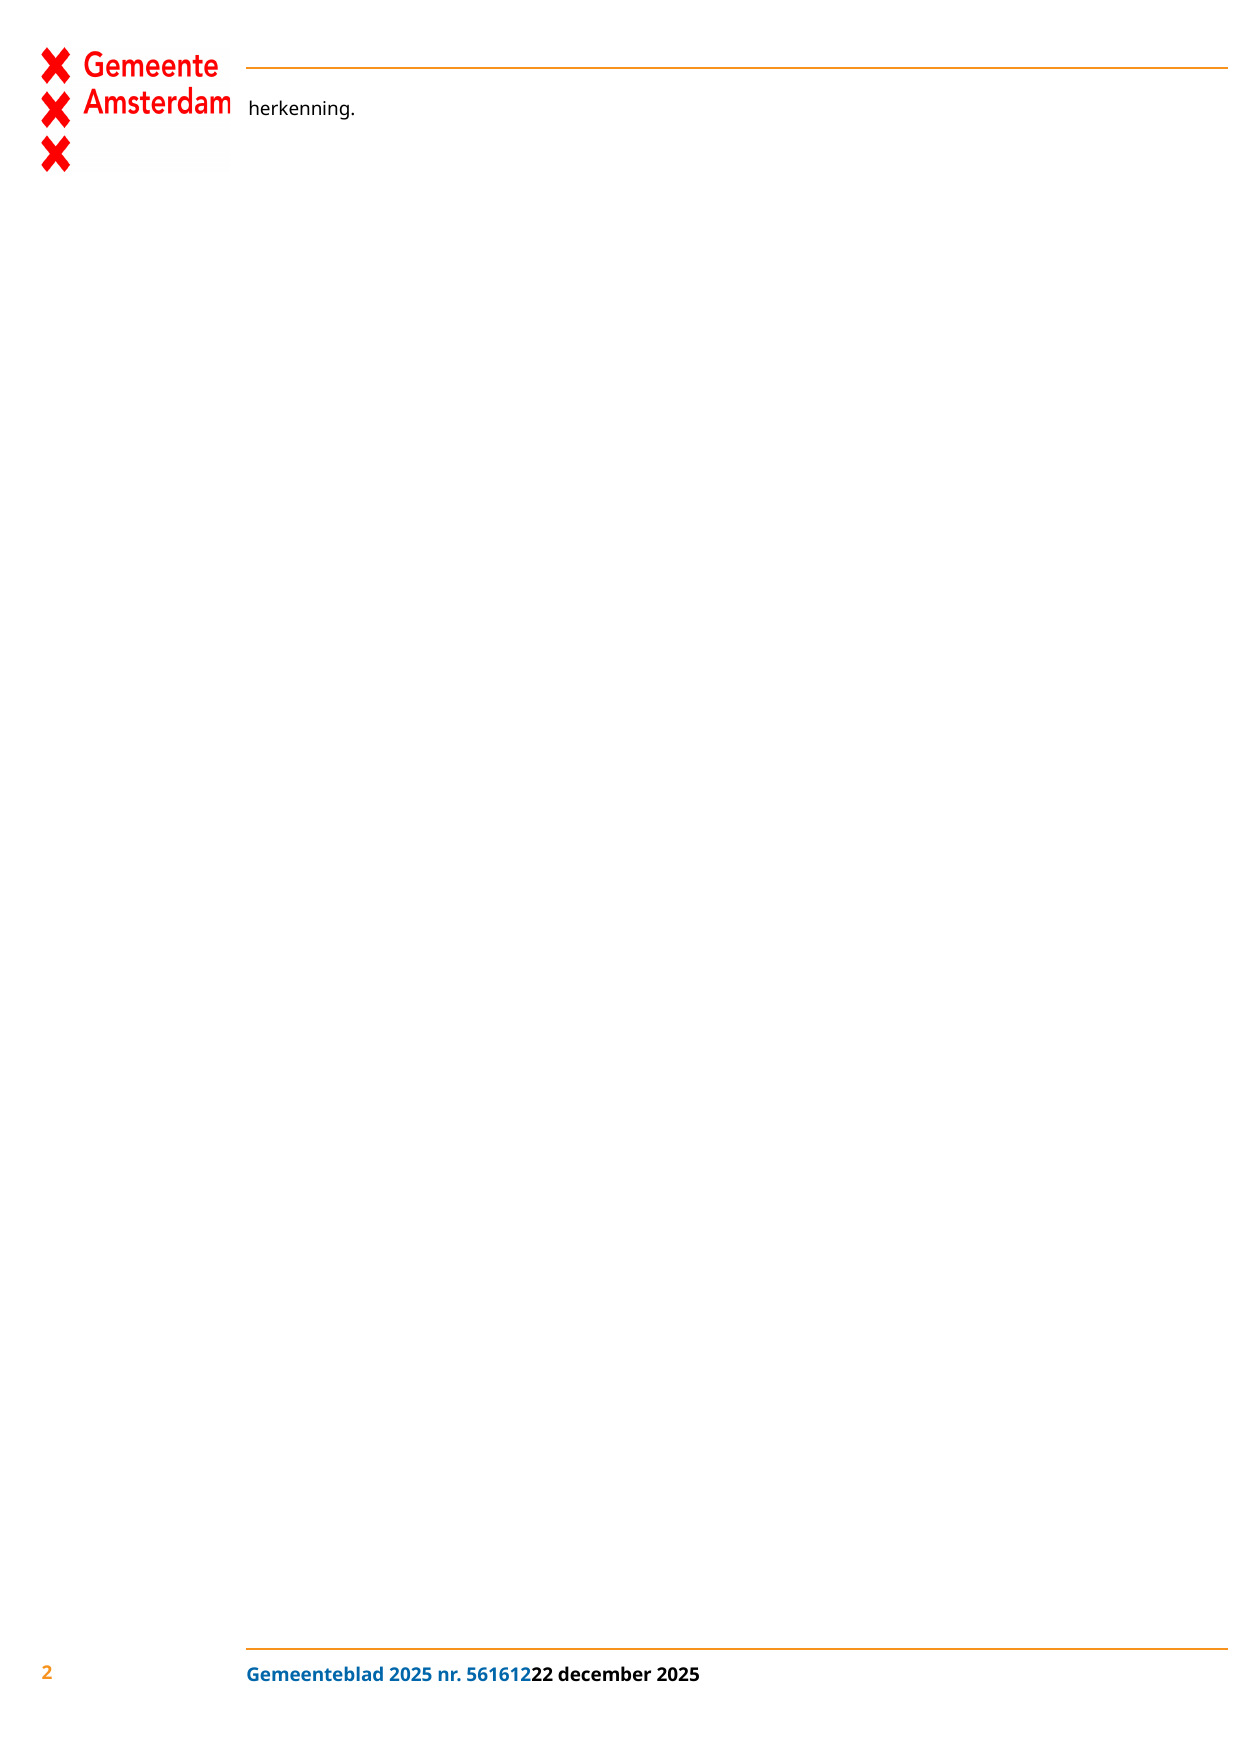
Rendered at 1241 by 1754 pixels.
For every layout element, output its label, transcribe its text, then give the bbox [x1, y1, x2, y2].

text herkenning. [248, 95, 1152, 121]
picture [41, 47, 231, 172]
